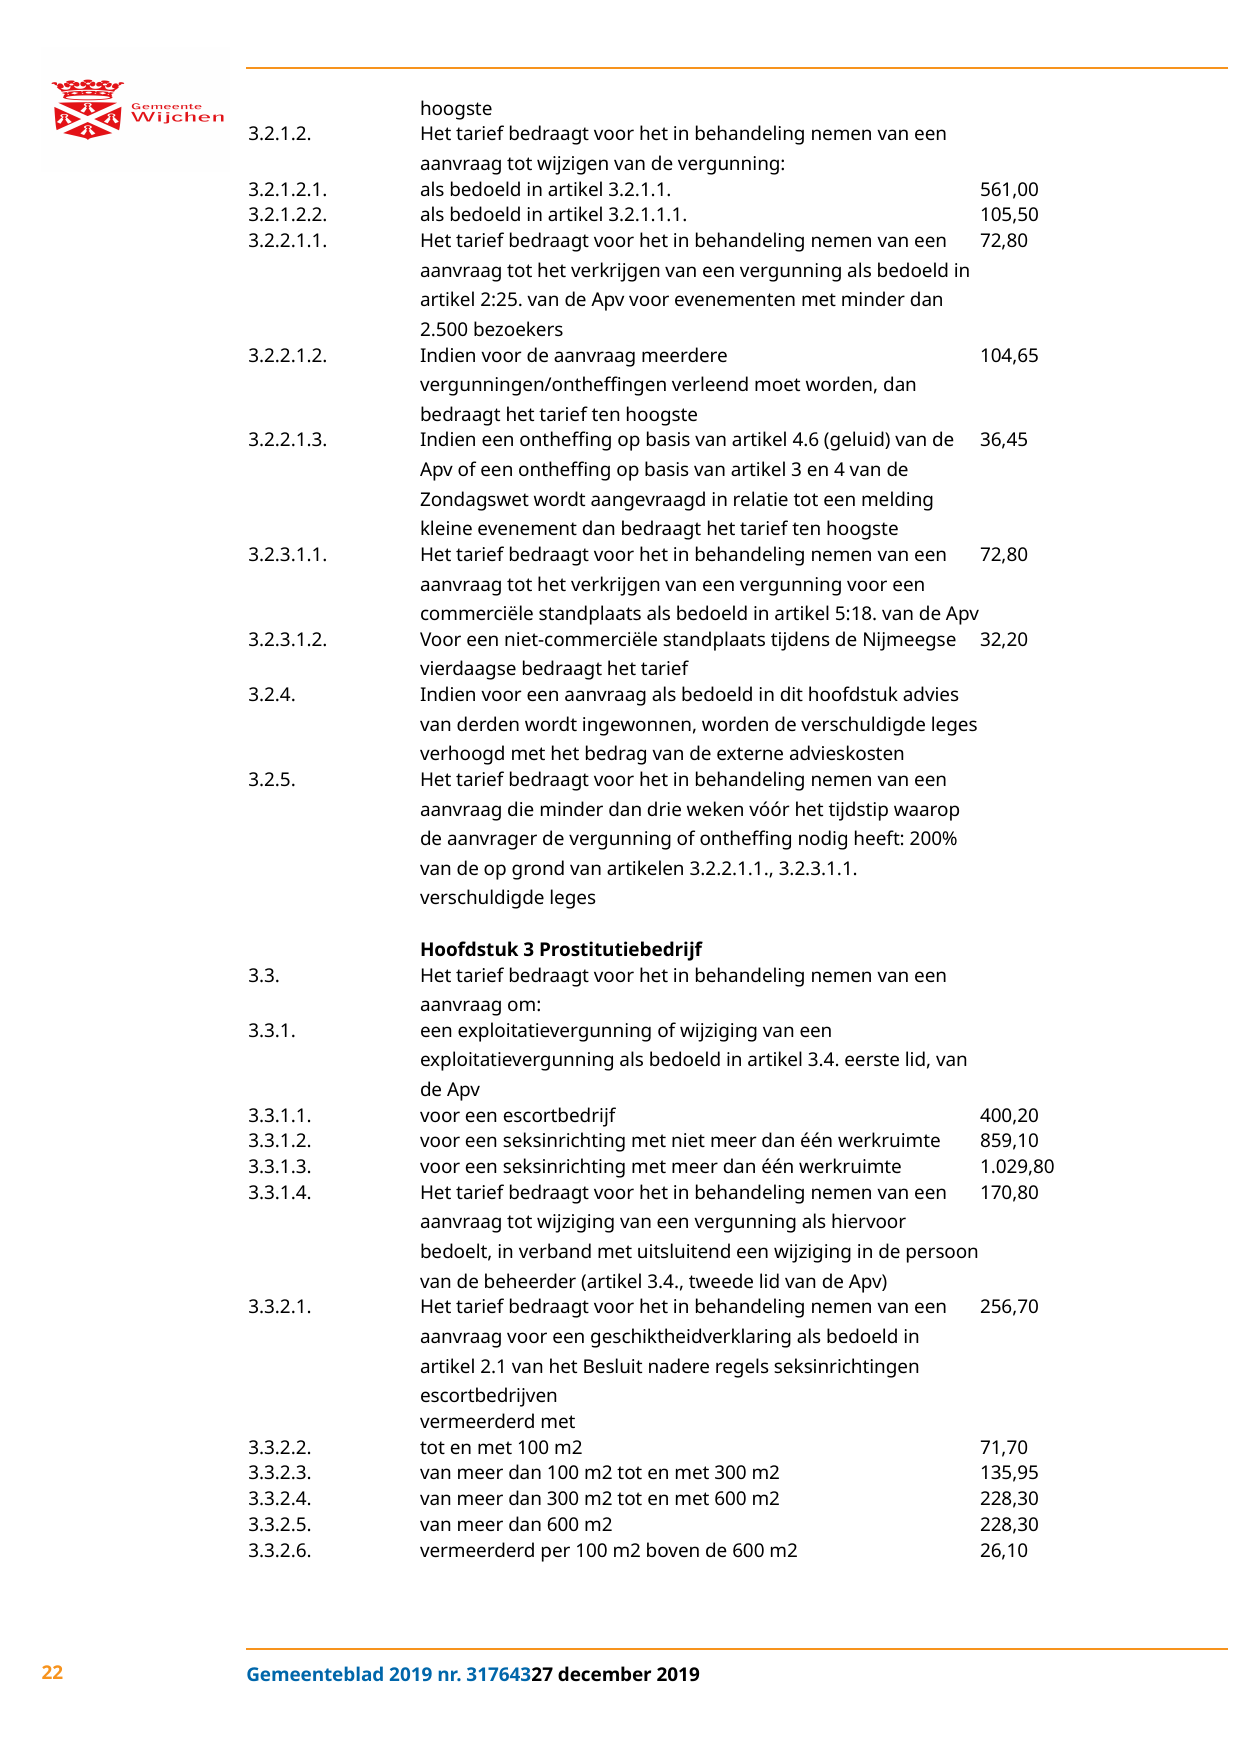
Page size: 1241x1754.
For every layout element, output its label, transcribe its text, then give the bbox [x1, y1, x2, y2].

table_cell 256,70 [980, 1294, 1152, 1408]
table_cell [980, 1563, 1152, 1588]
table_cell 3.2.4. [248, 681, 420, 766]
table_cell 26,10 [980, 1537, 1152, 1562]
table_cell [248, 1563, 420, 1588]
table_cell [248, 1408, 420, 1434]
table_cell [980, 1017, 1152, 1102]
table_cell Het tarief bedraagt voor het in behandeling nemen van een aanvraag tot het verkrijgen van een vergunning als bedoeld in artikel 2:25. van de Apv voor evenementen met minder dan 2.500 bezoekers [420, 227, 980, 342]
table_cell als bedoeld in artikel 3.2.1.1.1. [420, 202, 980, 227]
table_cell [980, 936, 1152, 962]
table_cell 561,00 [980, 176, 1152, 202]
table_cell [980, 95, 1152, 121]
table_cell 3.3.2.3. [248, 1460, 420, 1485]
table_cell [248, 95, 420, 121]
table_cell 3.3.1.4. [248, 1179, 420, 1294]
picture [41, 47, 231, 172]
table_cell Het tarief bedraagt voor het in behandeling nemen van een aanvraag voor een geschiktheidverklaring als bedoeld in artikel 2.1 van het Besluit nadere regels seksinrichtingen escortbedrijven [420, 1294, 980, 1408]
table_cell [420, 910, 980, 936]
table_cell 3.2.1.2. [248, 121, 420, 176]
table_cell Indien voor de aanvraag meerdere vergunningen/ontheffingen verleend moet worden, dan bedraagt het tarief ten hoogste [420, 342, 980, 427]
table_cell 105,50 [980, 202, 1152, 227]
table_cell Het tarief bedraagt voor het in behandeling nemen van een aanvraag die minder dan drie weken vóór het tijdstip waarop de aanvrager de vergunning of ontheffing nodig heeft: 200% van de op grond van artikelen 3.2.2.1.1., 3.2.3.1.1. verschuldigde leges [420, 766, 980, 910]
table_cell [980, 121, 1152, 176]
table_cell 3.3.1. [248, 1017, 420, 1102]
table_cell 3.2.2.1.1. [248, 227, 420, 342]
table_cell Het tarief bedraagt voor het in behandeling nemen van een aanvraag tot het verkrijgen van een vergunning voor een commerciële standplaats als bedoeld in artikel 5:18. van de Apv [420, 541, 980, 626]
table_cell 72,80 [980, 227, 1152, 342]
table_cell 3.3.2.2. [248, 1434, 420, 1459]
table_cell Het tarief bedraagt voor het in behandeling nemen van een aanvraag tot wijziging van een vergunning als hiervoor bedoelt, in verband met uitsluitend een wijziging in de persoon van de beheerder (artikel 3.4., tweede lid van de Apv) [420, 1179, 980, 1294]
table_cell van meer dan 300 m2 tot en met 600 m2 [420, 1485, 980, 1511]
table_cell 104,65 [980, 342, 1152, 427]
table_cell 400,20 [980, 1102, 1152, 1128]
table_cell 228,30 [980, 1511, 1152, 1537]
table_cell 3.3. [248, 962, 420, 1017]
table_cell 3.3.1.2. [248, 1128, 420, 1153]
table_cell [248, 910, 420, 936]
table_cell 3.3.1.1. [248, 1102, 420, 1128]
table_cell [420, 1563, 980, 1588]
table_cell voor een escortbedrijf [420, 1102, 980, 1128]
table_cell 3.2.2.1.2. [248, 342, 420, 427]
table_cell [980, 910, 1152, 936]
table_cell vermeerderd met [420, 1408, 980, 1434]
table_cell een exploitatievergunning of wijziging van een exploitatievergunning als bedoeld in artikel 3.4. eerste lid, van de Apv [420, 1017, 980, 1102]
table_cell Voor een niet-commerciële standplaats tijdens de Nijmeegse vierdaagse bedraagt het tarief [420, 626, 980, 681]
table_cell [248, 936, 420, 962]
table_cell [980, 766, 1152, 910]
table_cell [980, 962, 1152, 1017]
table_cell Het tarief bedraagt voor het in behandeling nemen van een aanvraag om: [420, 962, 980, 1017]
table_cell 3.2.3.1.2. [248, 626, 420, 681]
table_cell Het tarief bedraagt voor het in behandeling nemen van een aanvraag tot wijzigen van de vergunning: [420, 121, 980, 176]
table_cell 3.3.1.3. [248, 1154, 420, 1179]
table_cell 36,45 [980, 427, 1152, 541]
table_cell hoogste [420, 95, 980, 121]
table_cell voor een seksinrichting met niet meer dan één werkruimte [420, 1128, 980, 1153]
table_cell 1.029,80 [980, 1154, 1152, 1179]
table_cell 32,20 [980, 626, 1152, 681]
table_cell 3.2.3.1.1. [248, 541, 420, 626]
table_cell 71,70 [980, 1434, 1152, 1459]
table_cell van meer dan 100 m2 tot en met 300 m2 [420, 1460, 980, 1485]
table_cell 3.3.2.4. [248, 1485, 420, 1511]
table_cell [980, 681, 1152, 766]
table_cell 3.3.2.1. [248, 1294, 420, 1408]
table_cell als bedoeld in artikel 3.2.1.1. [420, 176, 980, 202]
table_cell [980, 1408, 1152, 1434]
table_cell voor een seksinrichting met meer dan één werkruimte [420, 1154, 980, 1179]
table_cell Hoofdstuk 3 Prostitutiebedrijf [420, 936, 980, 962]
table_cell Indien voor een aanvraag als bedoeld in dit hoofdstuk advies van derden wordt ingewonnen, worden de verschuldigde leges verhoogd met het bedrag van de externe advieskosten [420, 681, 980, 766]
table_cell 3.2.1.2.1. [248, 176, 420, 202]
table_cell 170,80 [980, 1179, 1152, 1294]
table_cell 135,95 [980, 1460, 1152, 1485]
table_cell 3.2.1.2.2. [248, 202, 420, 227]
table_cell 3.3.2.5. [248, 1511, 420, 1537]
table_cell 3.2.5. [248, 766, 420, 910]
table_cell van meer dan 600 m2 [420, 1511, 980, 1537]
table_cell 3.3.2.6. [248, 1537, 420, 1562]
table_cell Indien een ontheffing op basis van artikel 4.6 (geluid) van de Apv of een ontheffing op basis van artikel 3 en 4 van de Zondagswet wordt aangevraagd in relatie tot een melding kleine evenement dan bedraagt het tarief ten hoogste [420, 427, 980, 541]
table_cell vermeerderd per 100 m2 boven de 600 m2 [420, 1537, 980, 1562]
table_cell 72,80 [980, 541, 1152, 626]
table_cell 859,10 [980, 1128, 1152, 1153]
table_cell 228,30 [980, 1485, 1152, 1511]
table_cell tot en met 100 m2 [420, 1434, 980, 1459]
table_cell 3.2.2.1.3. [248, 427, 420, 541]
